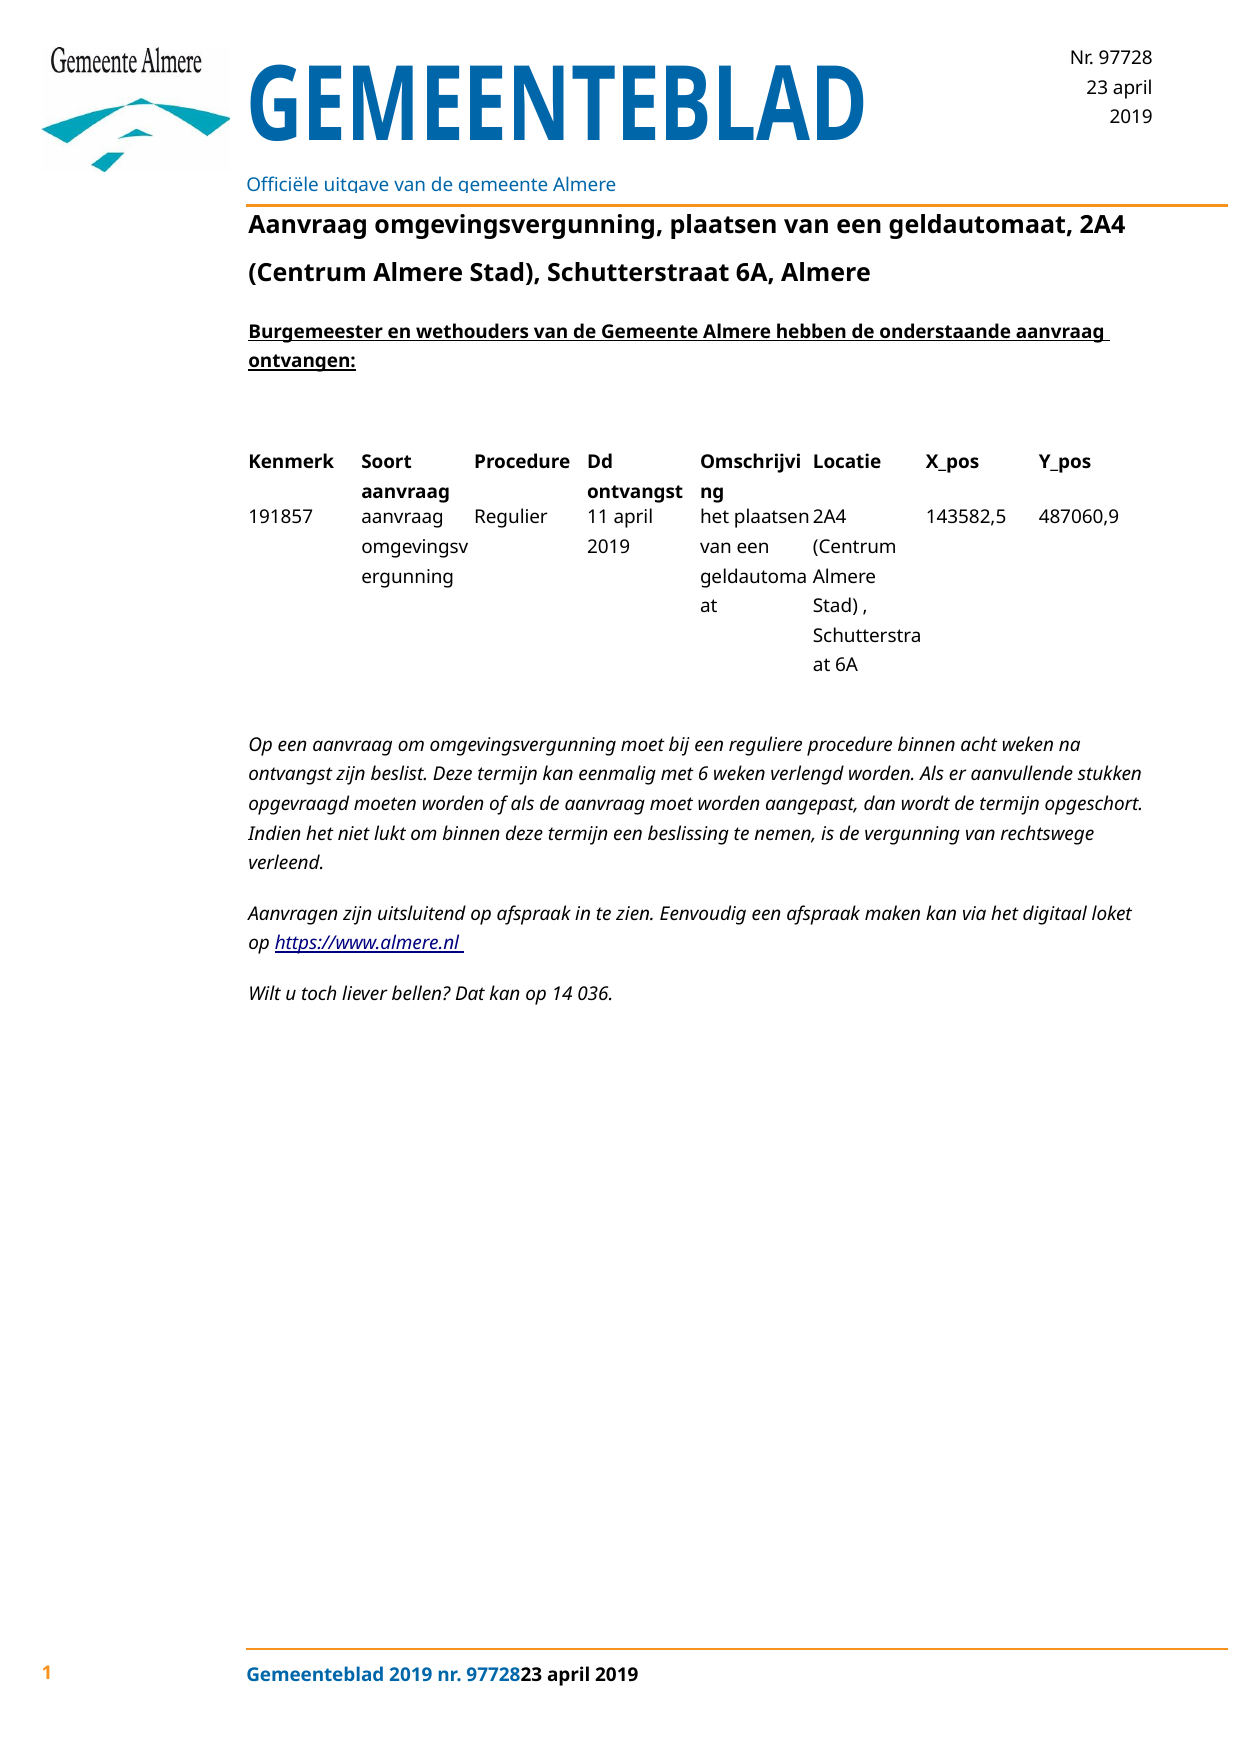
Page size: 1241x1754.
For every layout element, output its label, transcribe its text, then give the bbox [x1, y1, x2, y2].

table_cell het plaatsen van een geldautomaat [700, 504, 813, 677]
table_cell 191857 [248, 504, 361, 677]
table_header X_pos [926, 449, 1038, 504]
text Aanvragen zijn uitsluitend op afspraak in te zien. Eenvoudig een afspraak maken kan via het digitaal loket op https://www.almere.nl [248, 900, 1152, 955]
table_header Y_pos [1039, 449, 1152, 504]
table_cell 11 april 2019 [587, 504, 700, 677]
text Op een aanvraag om omgevingsvergunning moet bij een reguliere procedure binnen acht weken na ontvangst zijn beslist. Deze termijn kan eenmalig met 6 weken verlengd worden. Als er aanvullende stukken opgevraagd moeten worden of als de aanvraag moet worden aangepast, dan wordt de termijn opgeschort. Indien het niet lukt om binnen deze termijn een beslissing te nemen, is de vergunning van rechtswege verleend. [248, 731, 1152, 875]
table_header Procedure [474, 449, 587, 504]
table_cell 487060,9 [1039, 504, 1152, 677]
picture [41, 47, 231, 172]
table_header Omschrijving [700, 449, 813, 504]
table_cell aanvraag omgevingsvergunning [361, 504, 474, 677]
table_header Kenmerk [248, 449, 361, 504]
text Burgemeester en wethouders van de Gemeente Almere hebben de onderstaande aanvraag ontvangen: [248, 318, 1152, 373]
table_cell 143582,5 [926, 504, 1038, 677]
table_cell 2A4 (Centrum Almere Stad) , Schutterstraat 6A [813, 504, 926, 677]
table_header Soort aanvraag [361, 449, 474, 504]
table_header Dd ontvangst [587, 449, 700, 504]
table_header Locatie [813, 449, 926, 504]
table_cell Regulier [474, 504, 587, 677]
text Wilt u toch liever bellen? Dat kan op 14 036. [248, 980, 1152, 1006]
text Aanvraag omgevingsvergunning, plaatsen van een geldautomaat, 2A4 (Centrum Almere Stad), Schutterstraat 6A, Almere [248, 207, 1152, 288]
